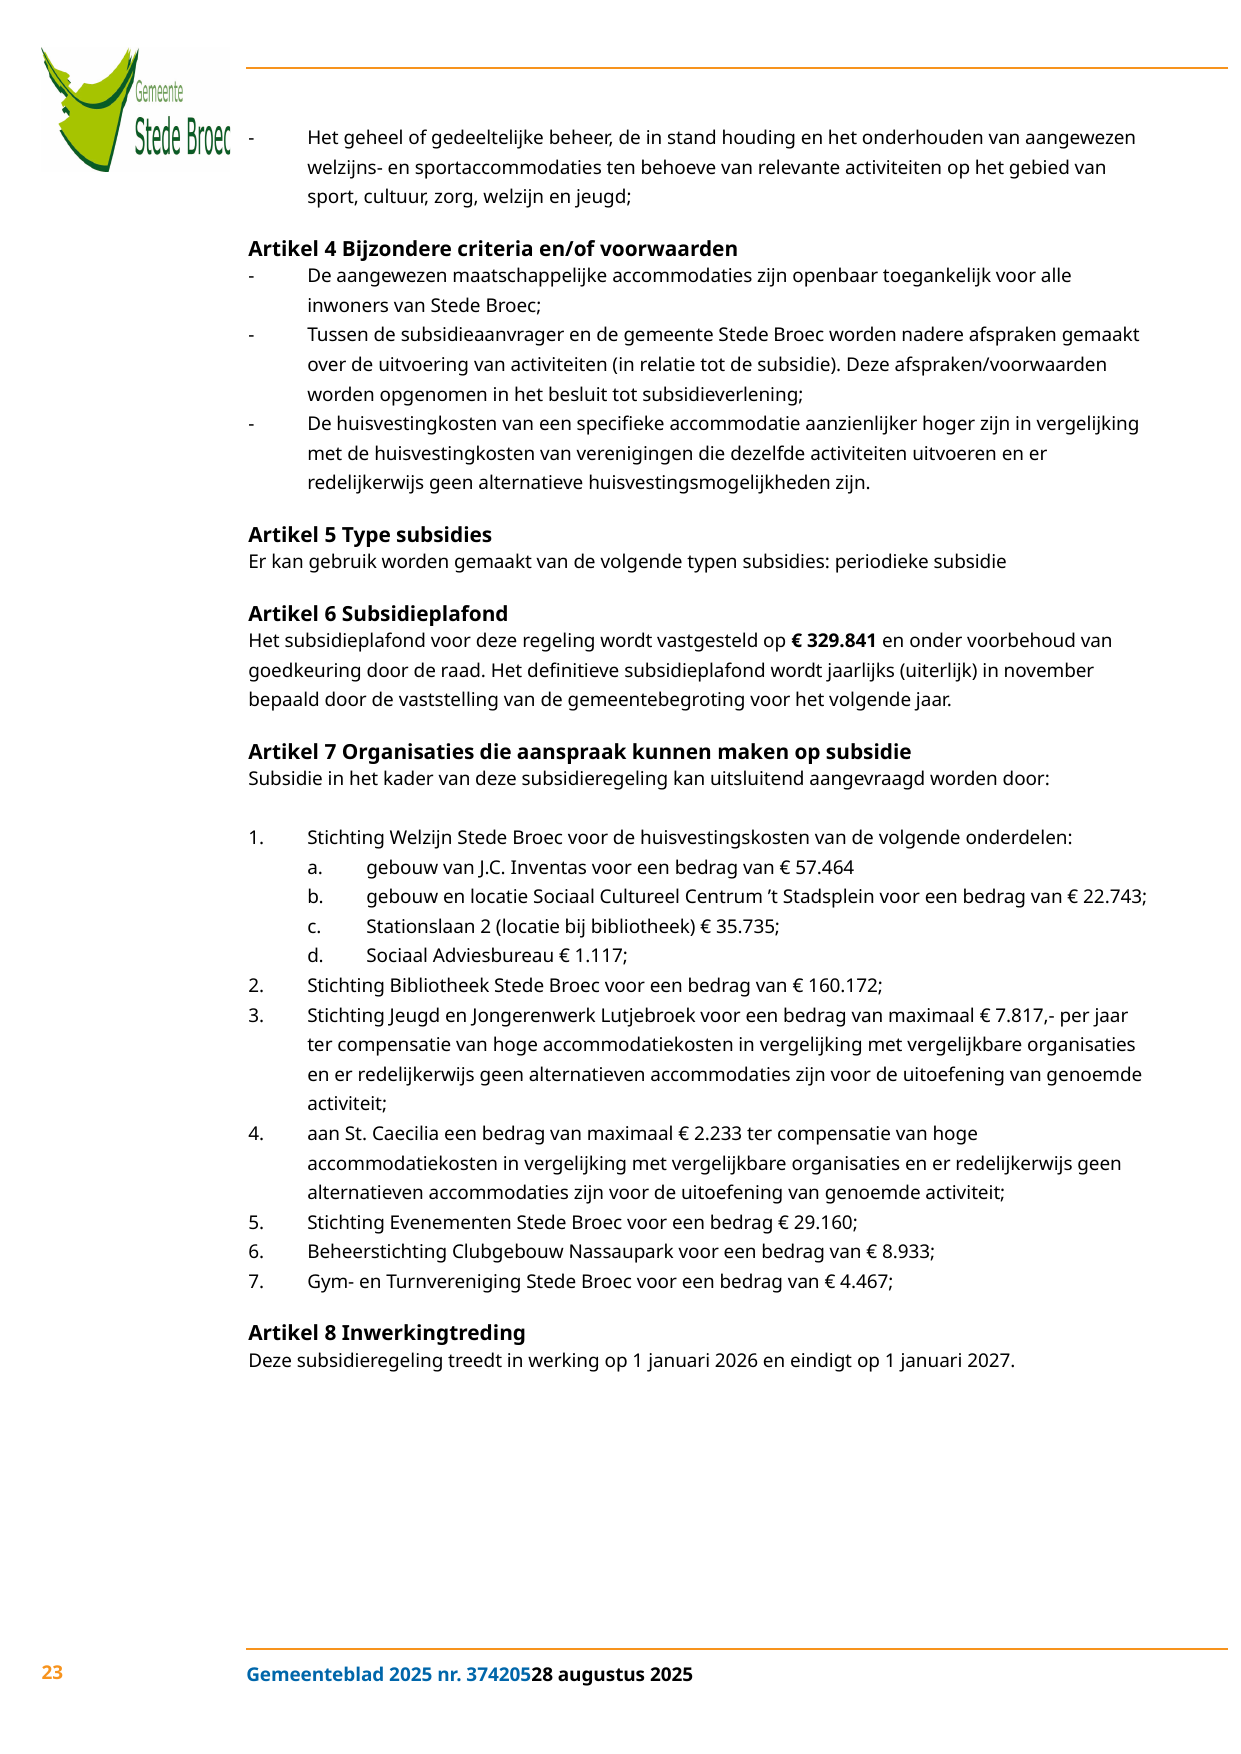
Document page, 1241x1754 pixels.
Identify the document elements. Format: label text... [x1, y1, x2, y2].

list Gym- en Turnvereniging Stede Broec voor een bedrag van € 4.467; [248, 1268, 1152, 1294]
list Stichting Bibliotheek Stede Broec voor een bedrag van € 160.172; [248, 972, 1152, 998]
picture [41, 47, 231, 172]
list Sociaal Adviesbureau € 1.117; [307, 943, 1152, 968]
text Subsidie in het kader van deze subsidieregeling kan uitsluitend aangevraagd worden door: [248, 765, 1152, 791]
text Artikel 6 Subsidieplafond [248, 599, 1152, 627]
list gebouw en locatie Sociaal Cultureel Centrum ’t Stadsplein voor een bedrag van € 22.743; [307, 883, 1152, 909]
text Deze subsidieregeling treedt in werking op 1 januari 2026 en eindigt op 1 januari 2027. [248, 1347, 1152, 1373]
list De aangewezen maatschappelijke accommodaties zijn openbaar toegankelijk voor alle inwoners van Stede Broec; [248, 262, 1152, 318]
list aan St. Caecilia een bedrag van maximaal € 2.233 ter compensatie van hoge accommodatiekosten in vergelijking met vergelijkbare organisaties en er redelijkerwijs geen alternatieven accommodaties zijn voor de uitoefening van genoemde activiteit; [248, 1120, 1152, 1205]
text Artikel 4 Bijzondere criteria en/of voorwaarden [248, 234, 1152, 262]
text Het subsidieplafond voor deze regeling wordt vastgesteld op € 329.841 en onder voorbehoud van goedkeuring door de raad. Het definitieve subsidieplafond wordt jaarlijks (uiterlijk) in november bepaald door de vaststelling van de gemeentebegroting voor het volgende jaar. [248, 627, 1152, 712]
list Tussen de subsidieaanvrager en de gemeente Stede Broec worden nadere afspraken gemaakt over de uitvoering van activiteiten (in relatie tot de subsidie). Deze afspraken/voorwaarden worden opgenomen in het besluit tot subsidieverlening; [248, 322, 1152, 406]
list Stichting Evenementen Stede Broec voor een bedrag € 29.160; [248, 1209, 1152, 1235]
list gebouw van J.C. Inventas voor een bedrag van € 57.464 [307, 854, 1152, 880]
list Stichting Jeugd en Jongerenwerk Lutjebroek voor een bedrag van maximaal € 7.817,- per jaar ter compensatie van hoge accommodatiekosten in vergelijking met vergelijkbare organisaties en er redelijkerwijs geen alternatieven accommodaties zijn voor de uitoefening van genoemde activiteit; [248, 1002, 1152, 1116]
text Artikel 7 Organisaties die aanspraak kunnen maken op subsidie [248, 737, 1152, 765]
text Artikel 8 Inwerkingtreding [248, 1318, 1152, 1347]
text Er kan gebruik worden gemaakt van de volgende typen subsidies: periodieke subsidie [248, 548, 1152, 574]
list Stichting Welzijn Stede Broec voor de huisvestingskosten van de volgende onderdelen: [248, 824, 1152, 850]
list Stationslaan 2 (locatie bij bibliotheek) € 35.735; [307, 913, 1152, 939]
list Het geheel of gedeeltelijke beheer, de in stand houding en het onderhouden van aangewezen welzijns- en sportaccommodaties ten behoeve van relevante activiteiten op het gebied van sport, cultuur, zorg, welzijn en jeugd; [248, 124, 1152, 209]
list De huisvestingkosten van een specifieke accommodatie aanzienlijker hoger zijn in vergelijking met de huisvestingkosten van verenigingen die dezelfde activiteiten uitvoeren en er redelijkerwijs geen alternatieve huisvestingsmogelijkheden zijn. [248, 410, 1152, 495]
text Artikel 5 Type subsidies [248, 520, 1152, 548]
list Beheerstichting Clubgebouw Nassaupark voor een bedrag van € 8.933; [248, 1238, 1152, 1264]
